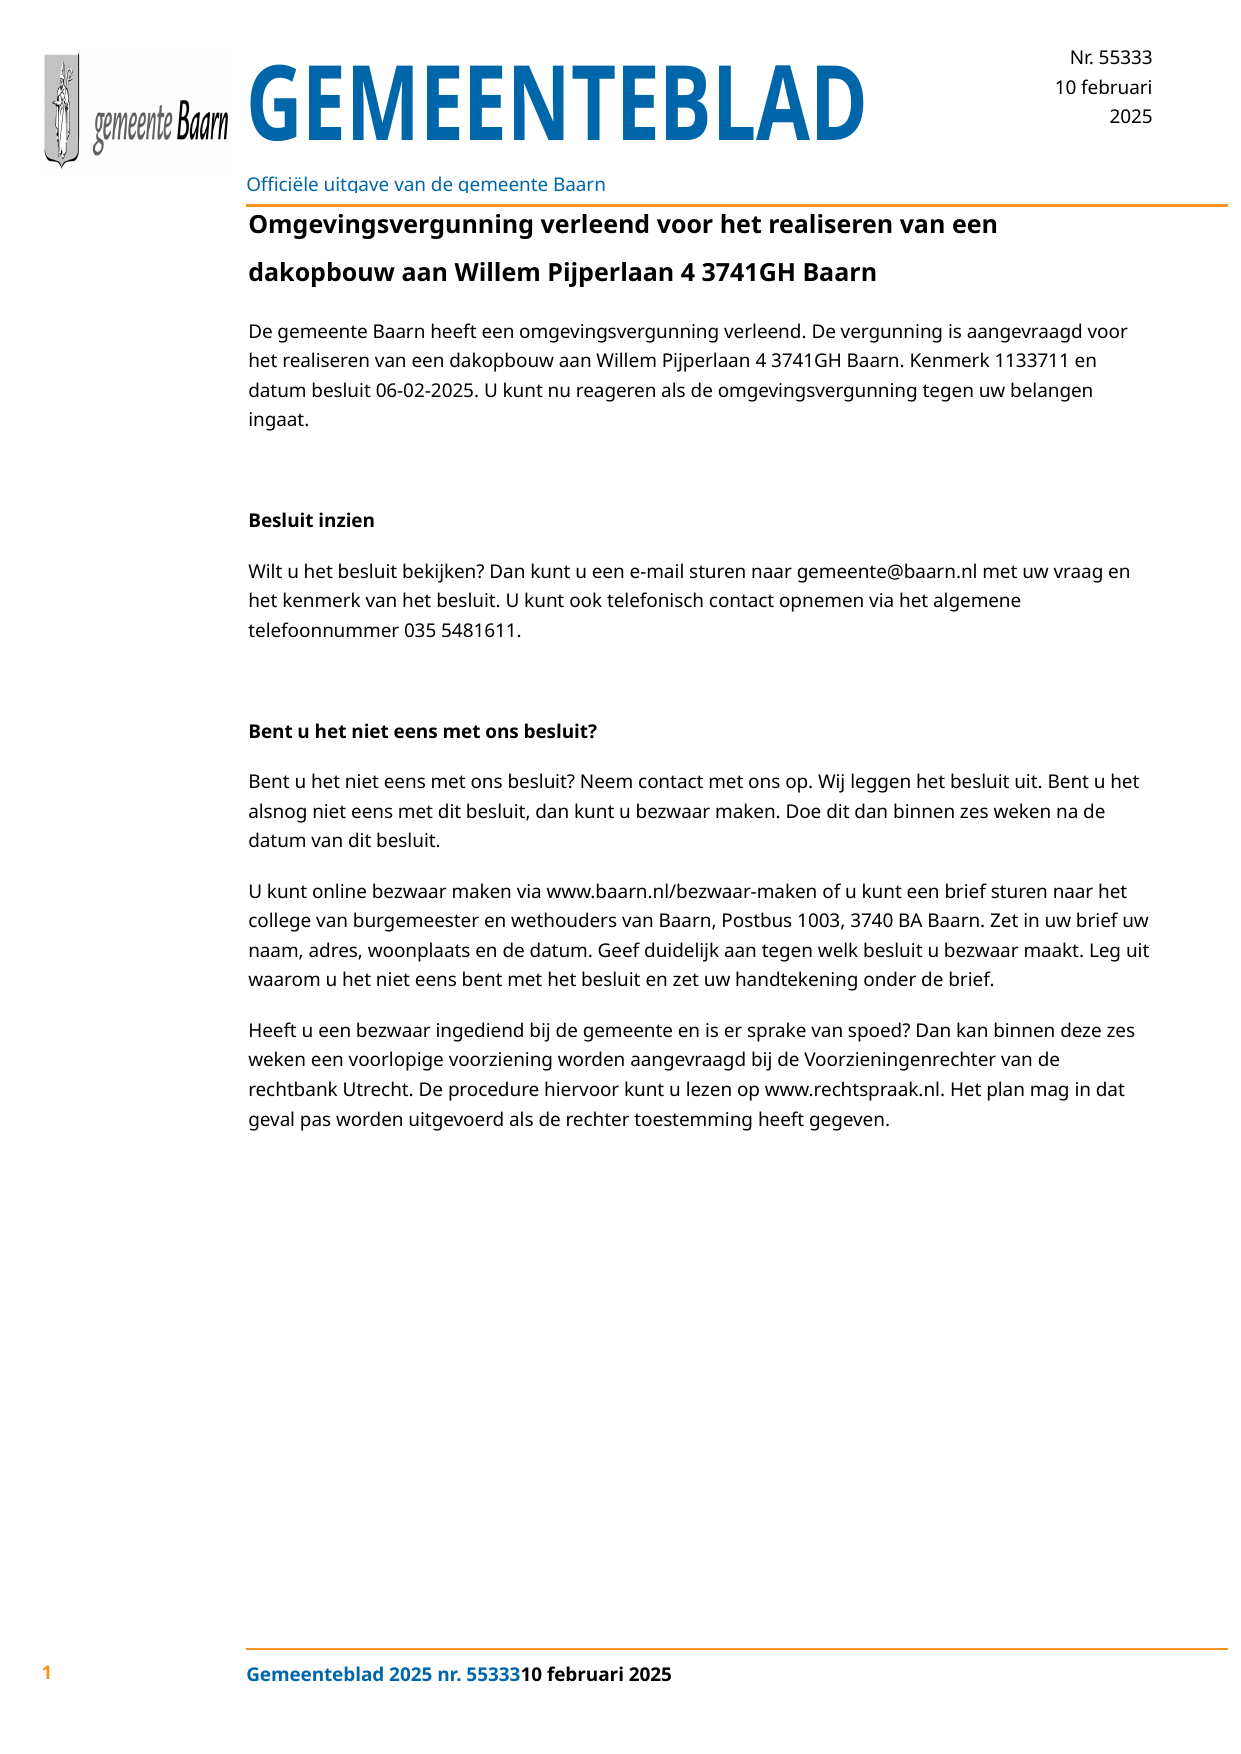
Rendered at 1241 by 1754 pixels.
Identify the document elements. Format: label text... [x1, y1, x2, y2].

text Heeft u een bezwaar ingediend bij de gemeente en is er sprake van spoed? Dan kan binnen deze zes weken een voorlopige voorziening worden aangevraagd bij de Voorzieningenrechter van de rechtbank Utrecht. De procedure hiervoor kunt u lezen op www.rechtspraak.nl. Het plan mag in dat geval pas worden uitgevoerd als de rechter toestemming heeft gegeven. [248, 1017, 1152, 1132]
picture [41, 47, 231, 172]
text U kunt online bezwaar maken via www.baarn.nl/bezwaar-maken of u kunt een brief sturen naar het college van burgemeester en wethouders van Baarn, Postbus 1003, 3740 BA Baarn. Zet in uw brief uw naam, adres, woonplaats en de datum. Geef duidelijk aan tegen welk besluit u bezwaar maakt. Leg uit waarom u het niet eens bent met het besluit en zet uw handtekening onder de brief. [248, 878, 1152, 992]
text Besluit inzien [248, 507, 1152, 533]
text Bent u het niet eens met ons besluit? [248, 718, 1152, 744]
text Bent u het niet eens met ons besluit? Neem contact met ons op. Wij leggen het besluit uit. Bent u het alsnog niet eens met dit besluit, dan kunt u bezwaar maken. Doe dit dan binnen zes weken na de datum van dit besluit. [248, 768, 1152, 853]
text Wilt u het besluit bekijken? Dan kunt u een e-mail sturen naar gemeente@baarn.nl met uw vraag en het kenmerk van het besluit. U kunt ook telefonisch contact opnemen via het algemene telefoonnummer 035 5481611. [248, 558, 1152, 643]
text Omgevingsvergunning verleend voor het realiseren van een dakopbouw aan Willem Pijperlaan 4 3741GH Baarn [248, 207, 1152, 288]
text De gemeente Baarn heeft een omgevingsvergunning verleend. De vergunning is aangevraagd voor het realiseren van een dakopbouw aan Willem Pijperlaan 4 3741GH Baarn. Kenmerk 1133711 en datum besluit 06-02-2025. U kunt nu reageren als de omgevingsvergunning tegen uw belangen ingaat. [248, 318, 1152, 432]
